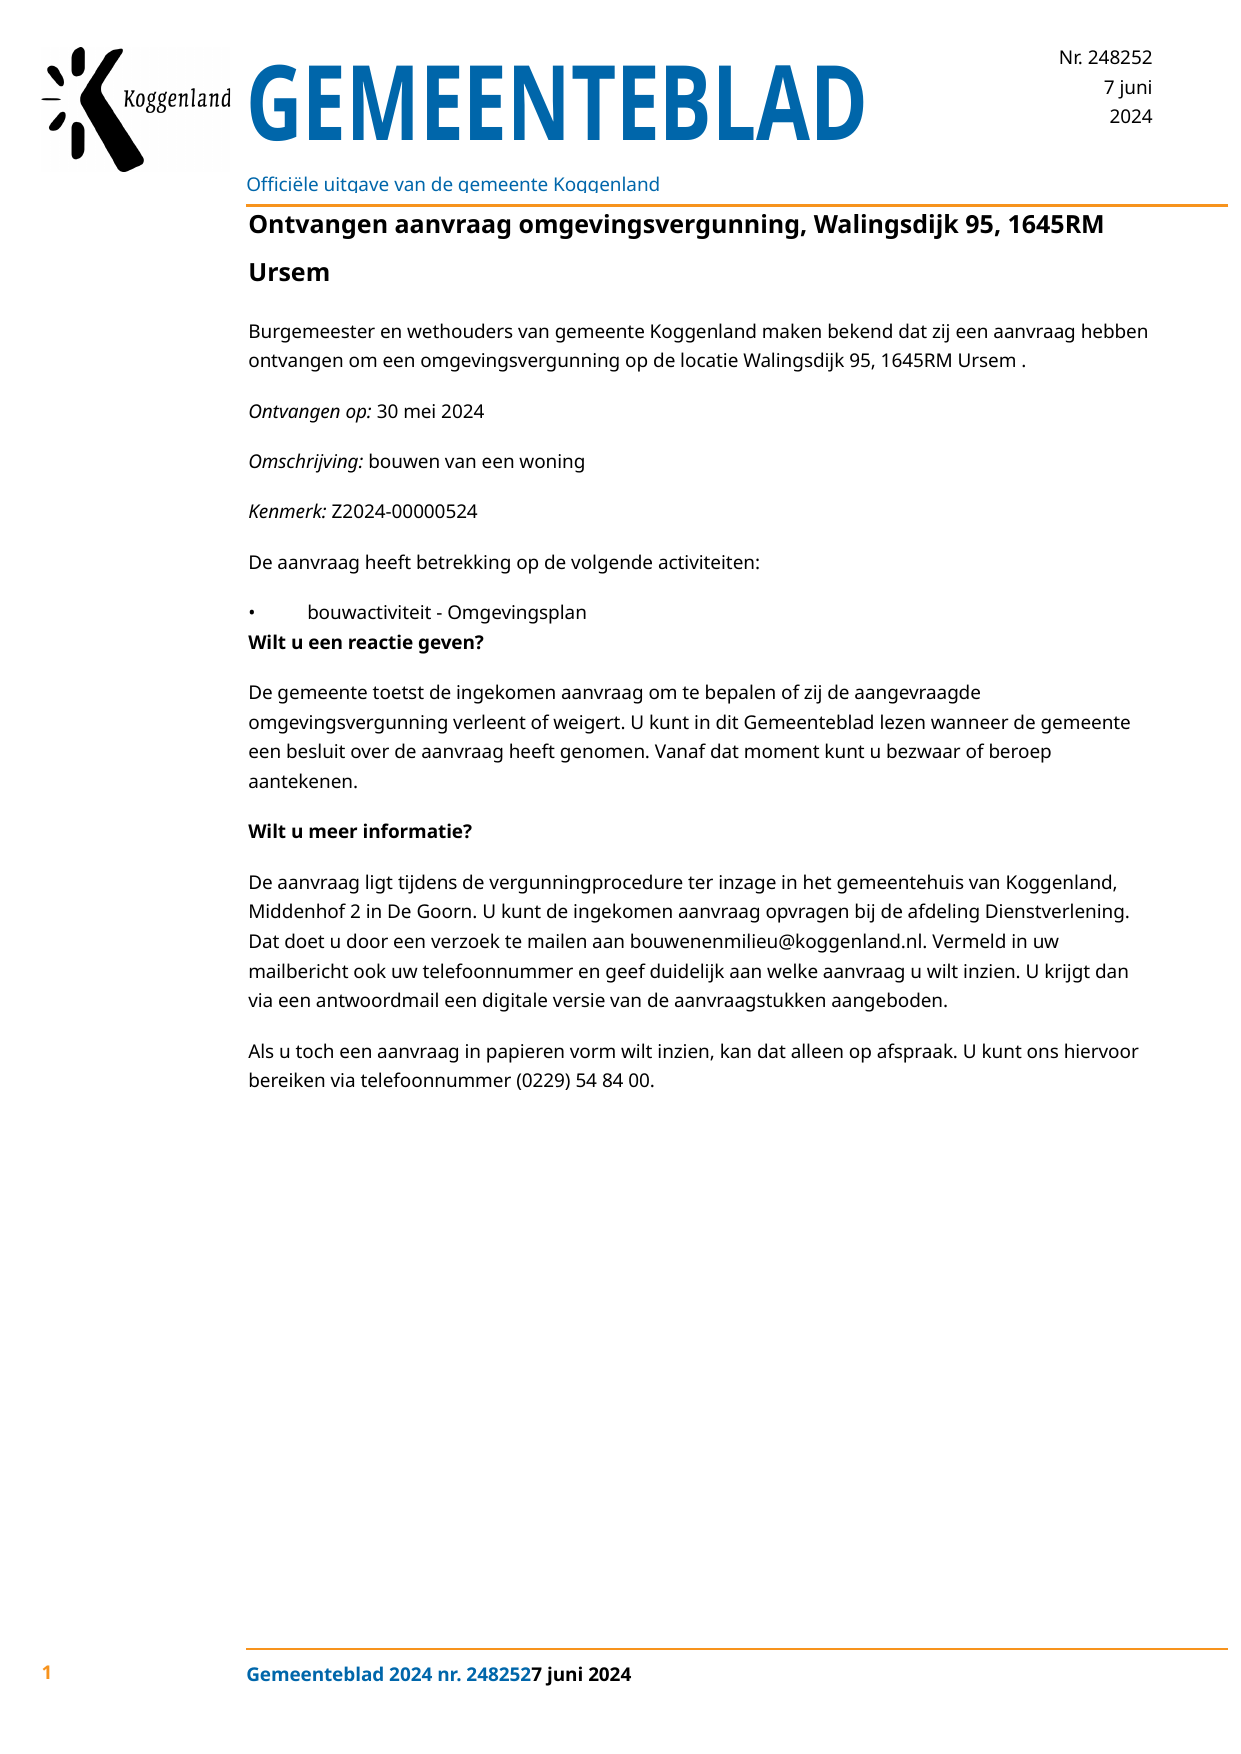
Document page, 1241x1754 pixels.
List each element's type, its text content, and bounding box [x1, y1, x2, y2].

text Als u toch een aanvraag in papieren vorm wilt inzien, kan dat alleen op afspraak. U kunt ons hiervoor bereiken via telefoonnummer (0229) 54 84 00. [248, 1038, 1152, 1093]
text Omschrijving: bouwen van een woning [248, 448, 1152, 474]
text De aanvraag ligt tijdens de vergunningprocedure ter inzage in het gemeentehuis van Koggenland, Middenhof 2 in De Goorn. U kunt de ingekomen aanvraag opvragen bij de afdeling Dienstverlening. Dat doet u door een verzoek te mailen aan bouwenenmilieu@koggenland.nl. Vermeld in uw mailbericht ook uw telefoonnummer en geef duidelijk aan welke aanvraag u wilt inzien. U krijgt dan via een antwoordmail een digitale versie van de aanvraagstukken aangeboden. [248, 869, 1152, 1013]
text Kenmerk: Z2024-00000524 [248, 499, 1152, 524]
text Ontvangen aanvraag omgevingsvergunning, Walingsdijk 95, 1645RM Ursem [248, 207, 1152, 288]
text De aanvraag heeft betrekking op de volgende activiteiten: [248, 549, 1152, 575]
text Burgemeester en wethouders van gemeente Koggenland maken bekend dat zij een aanvraag hebben ontvangen om een omgevingsvergunning op de locatie Walingsdijk 95, 1645RM Ursem . [248, 318, 1152, 373]
text De gemeente toetst de ingekomen aanvraag om te bepalen of zij de aangevraagde omgevingsvergunning verleent of weigert. U kunt in dit Gemeenteblad lezen wanneer de gemeente een besluit over de aanvraag heeft genomen. Vanaf dat moment kunt u bezwaar of beroep aantekenen. [248, 679, 1152, 794]
text Wilt u meer informatie? [248, 819, 1152, 844]
list bouwactiviteit - Omgevingsplan [248, 599, 1152, 625]
picture [41, 47, 231, 172]
text Ontvangen op: 30 mei 2024 [248, 398, 1152, 424]
text Wilt u een reactie geven? [248, 629, 1152, 655]
